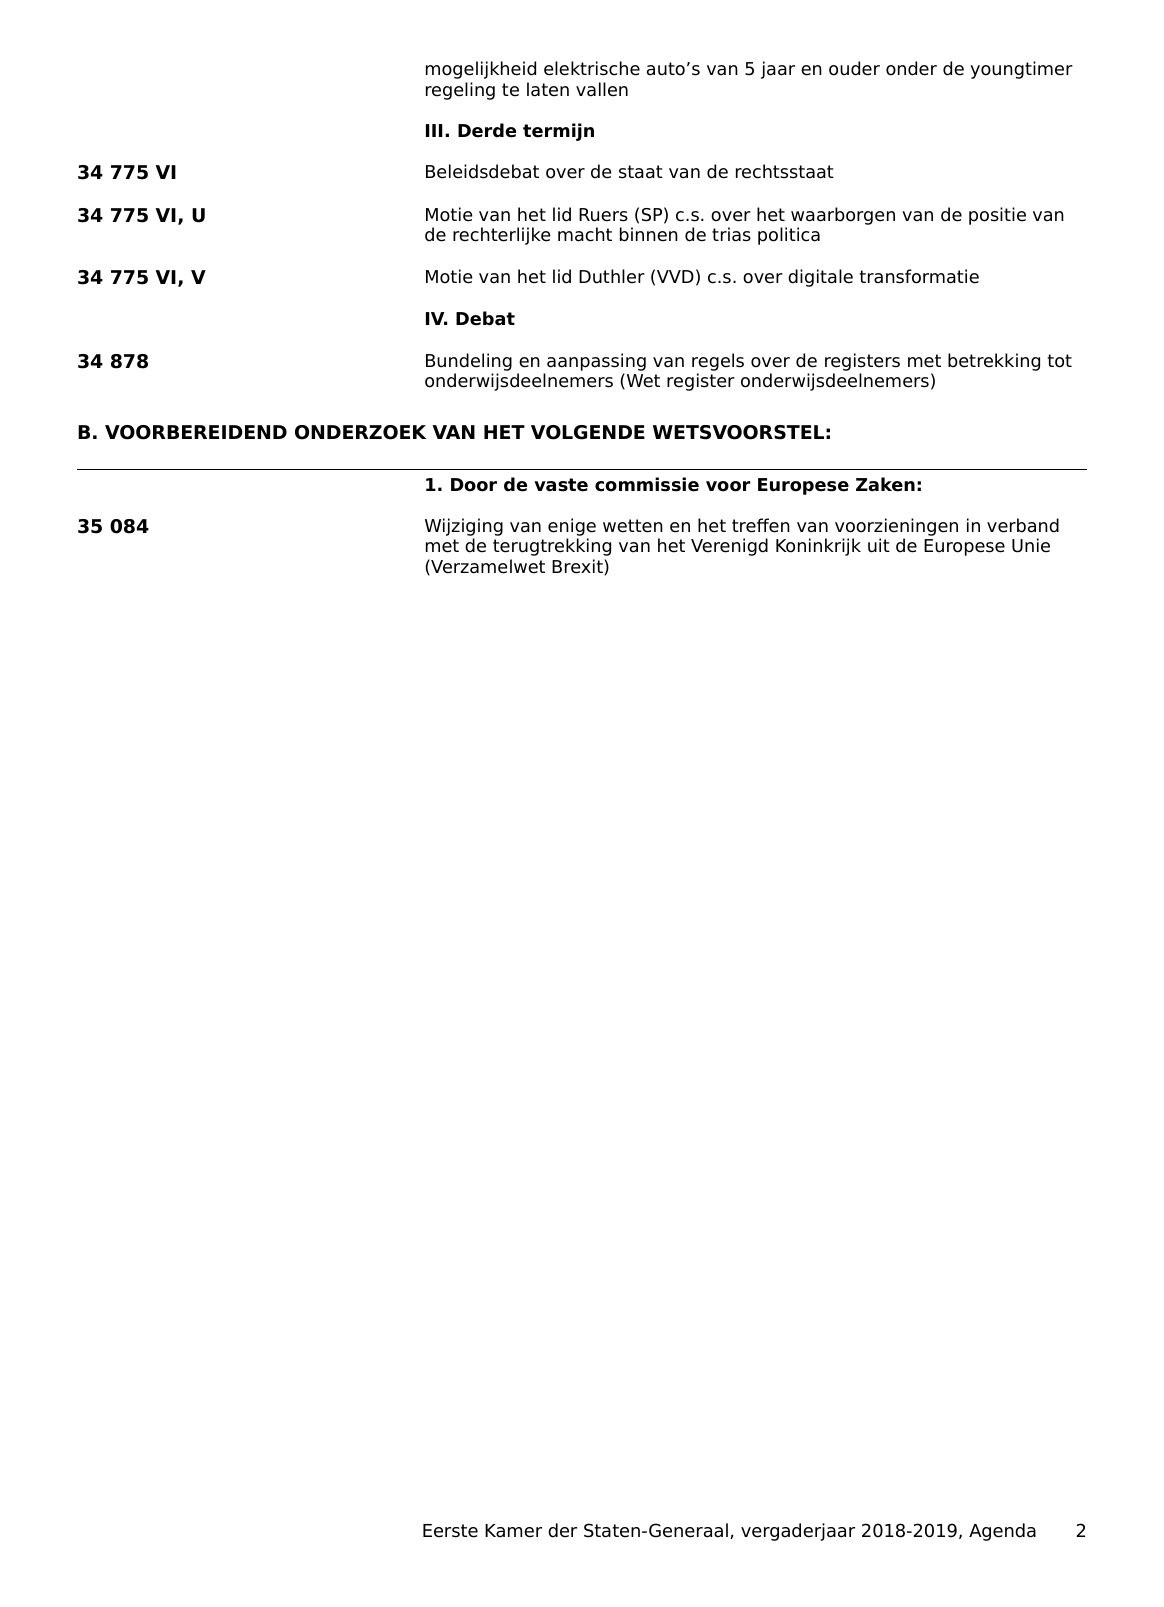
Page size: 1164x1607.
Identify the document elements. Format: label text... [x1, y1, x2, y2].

table_cell [418, 100, 1087, 121]
table_cell [418, 246, 1087, 267]
table_cell [77, 495, 401, 516]
table_cell [401, 309, 418, 330]
table_cell [418, 142, 1087, 162]
table_cell [401, 267, 418, 289]
table_cell [401, 162, 418, 184]
table_header [77, 470, 401, 495]
table_cell [401, 205, 418, 246]
table_cell [401, 516, 418, 578]
table_cell [401, 330, 418, 351]
table_cell III. Derde termijn [418, 121, 1087, 142]
table_cell IV. Debat [418, 309, 1087, 330]
table_cell [418, 495, 1087, 516]
table_cell Motie van het lid Duthler (VVD) c.s. over digitale transformatie [418, 267, 1087, 289]
table_cell [401, 289, 418, 309]
table_cell [401, 351, 418, 392]
table_header [401, 470, 418, 495]
table_cell [77, 246, 401, 267]
table_cell Motie van het lid Ruers (SP) c.s. over het waarborgen van de positie van de rechterlijke macht binnen de trias politica [418, 205, 1087, 246]
table_cell [401, 121, 418, 142]
table_cell [77, 309, 401, 330]
table_cell [77, 100, 401, 121]
table_header 1. Door de vaste commissie voor Europese Zaken: [418, 470, 1087, 495]
table_cell [401, 100, 418, 121]
table_cell [401, 246, 418, 267]
table_cell 34 775 VI, U [77, 205, 401, 246]
subtitle B. VOORBEREIDEND ONDERZOEK VAN HET VOLGENDE WETSVOORSTEL: [77, 422, 1087, 444]
table_cell [77, 289, 401, 309]
table_cell [418, 289, 1087, 309]
table_cell Beleidsdebat over de staat van de rechtsstaat [418, 162, 1087, 184]
table_cell [418, 330, 1087, 351]
table_cell [77, 330, 401, 351]
table_cell [77, 59, 401, 100]
table_cell [77, 142, 401, 162]
table_cell Bundeling en aanpassing van regels over de registers met betrekking tot onderwijsdeelnemers (Wet register onderwijsdeelnemers) [418, 351, 1087, 392]
table_cell [77, 184, 401, 205]
table_cell 34 775 VI, V [77, 267, 401, 289]
table_cell [401, 184, 418, 205]
table_cell mogelijkheid elektrische auto’s van 5 jaar en ouder onder de youngtimer regeling te laten vallen [418, 59, 1087, 100]
table_cell [401, 495, 418, 516]
table_cell 35 084 [77, 516, 401, 578]
table_cell [401, 59, 418, 100]
table_cell [418, 184, 1087, 205]
table_cell Wijziging van enige wetten en het treffen van voorzieningen in verband met de terugtrekking van het Verenigd Koninkrijk uit de Europese Unie (Verzamelwet Brexit) [418, 516, 1087, 578]
table_cell [77, 121, 401, 142]
table_cell 34 878 [77, 351, 401, 392]
table_cell [401, 142, 418, 162]
table_cell 34 775 VI [77, 162, 401, 184]
